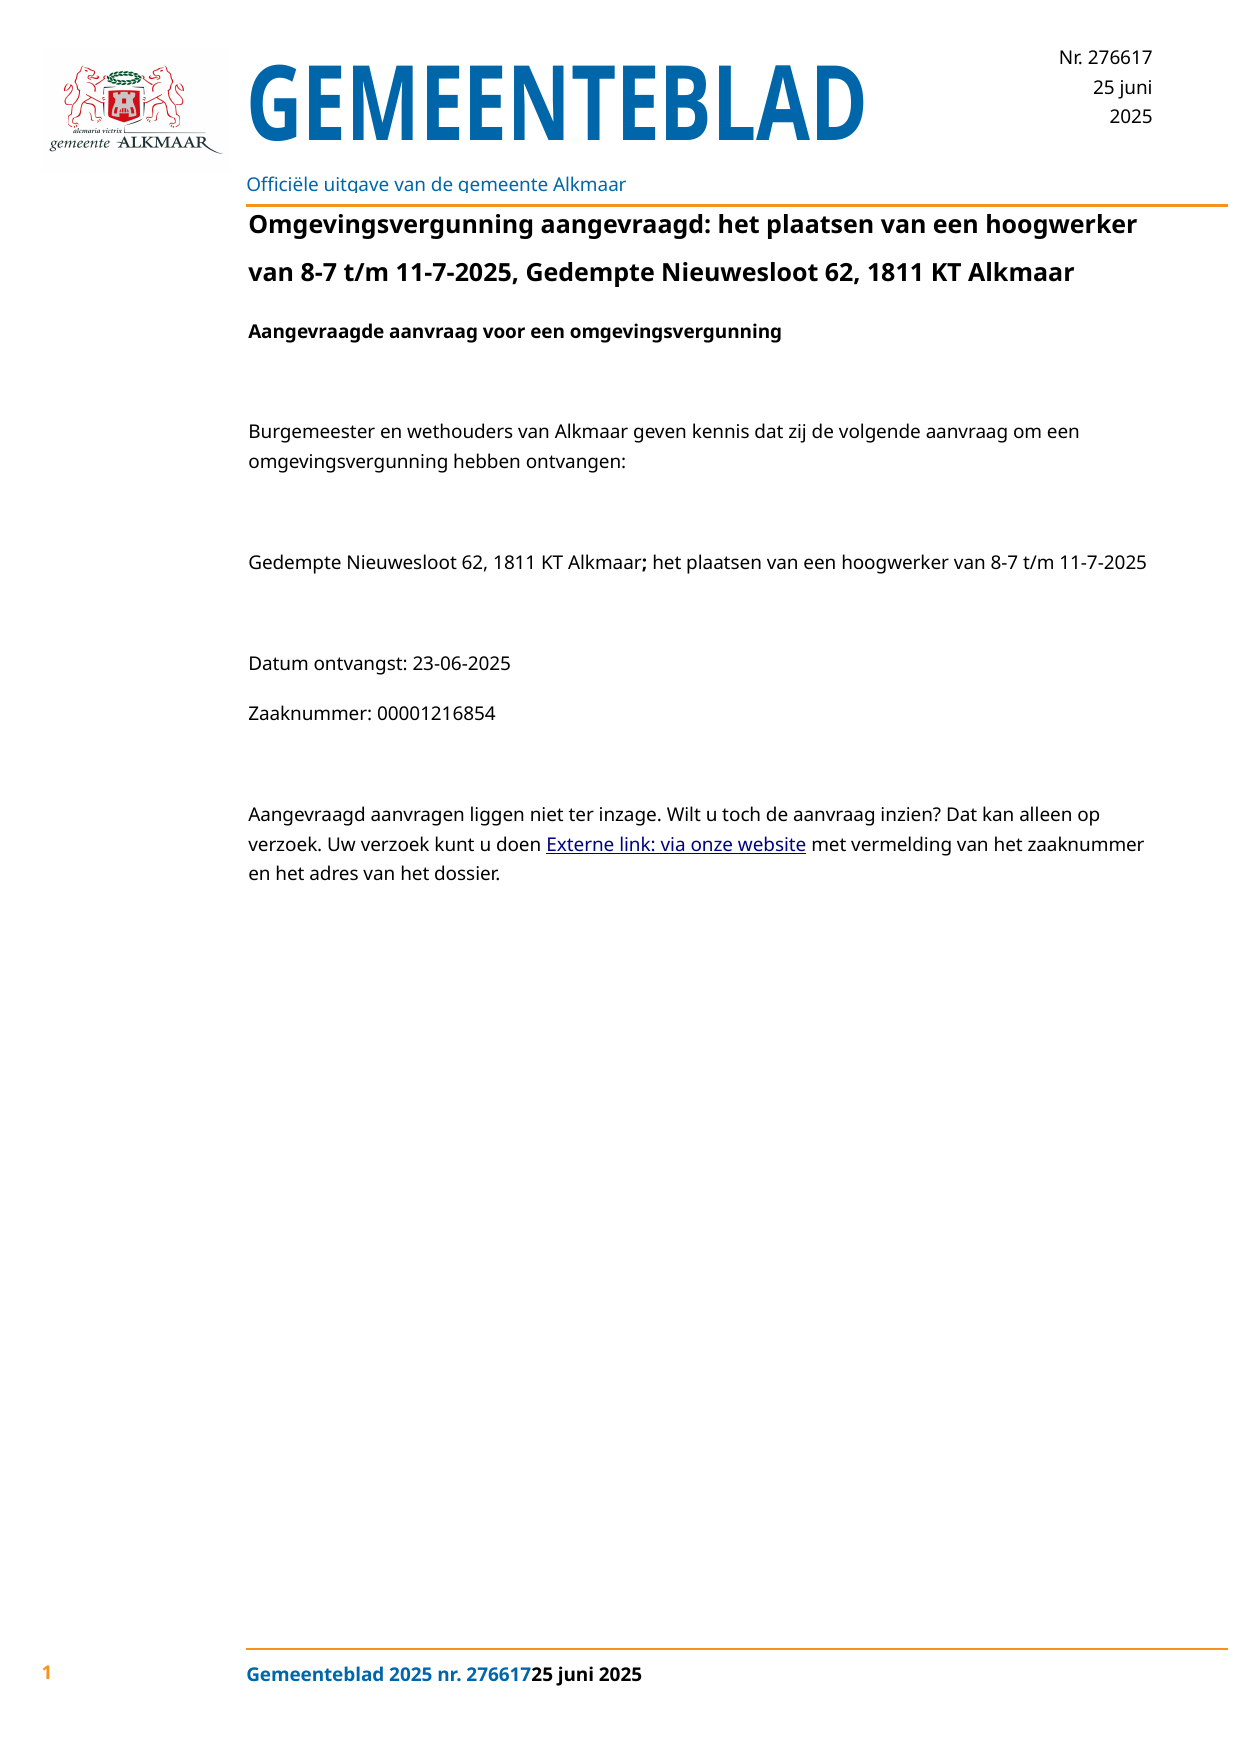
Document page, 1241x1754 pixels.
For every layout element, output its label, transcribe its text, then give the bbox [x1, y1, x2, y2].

text Burgemeester en wethouders van Alkmaar geven kennis dat zij de volgende aanvraag om een omgevingsvergunning hebben ontvangen: [248, 419, 1152, 474]
text Zaaknummer: 00001216854 [248, 700, 1152, 726]
text Aangevraagd aanvragen liggen niet ter inzage. Wilt u toch de aanvraag inzien? Dat kan alleen op verzoek. Uw verzoek kunt u doen Externe link: via onze website met vermelding van het zaaknummer en het adres van het dossier. [248, 801, 1152, 886]
text Gedempte Nieuwesloot 62, 1811 KT Alkmaar; het plaatsen van een hoogwerker van 8-7 t/m 11-7-2025 [248, 549, 1152, 575]
picture [41, 47, 231, 172]
text Aangevraagde aanvraag voor een omgevingsvergunning [248, 318, 1152, 344]
text Omgevingsvergunning aangevraagd: het plaatsen van een hoogwerker van 8-7 t/m 11-7-2025, Gedempte Nieuwesloot 62, 1811 KT Alkmaar [248, 207, 1152, 288]
text Datum ontvangst: 23-06-2025 [248, 650, 1152, 676]
